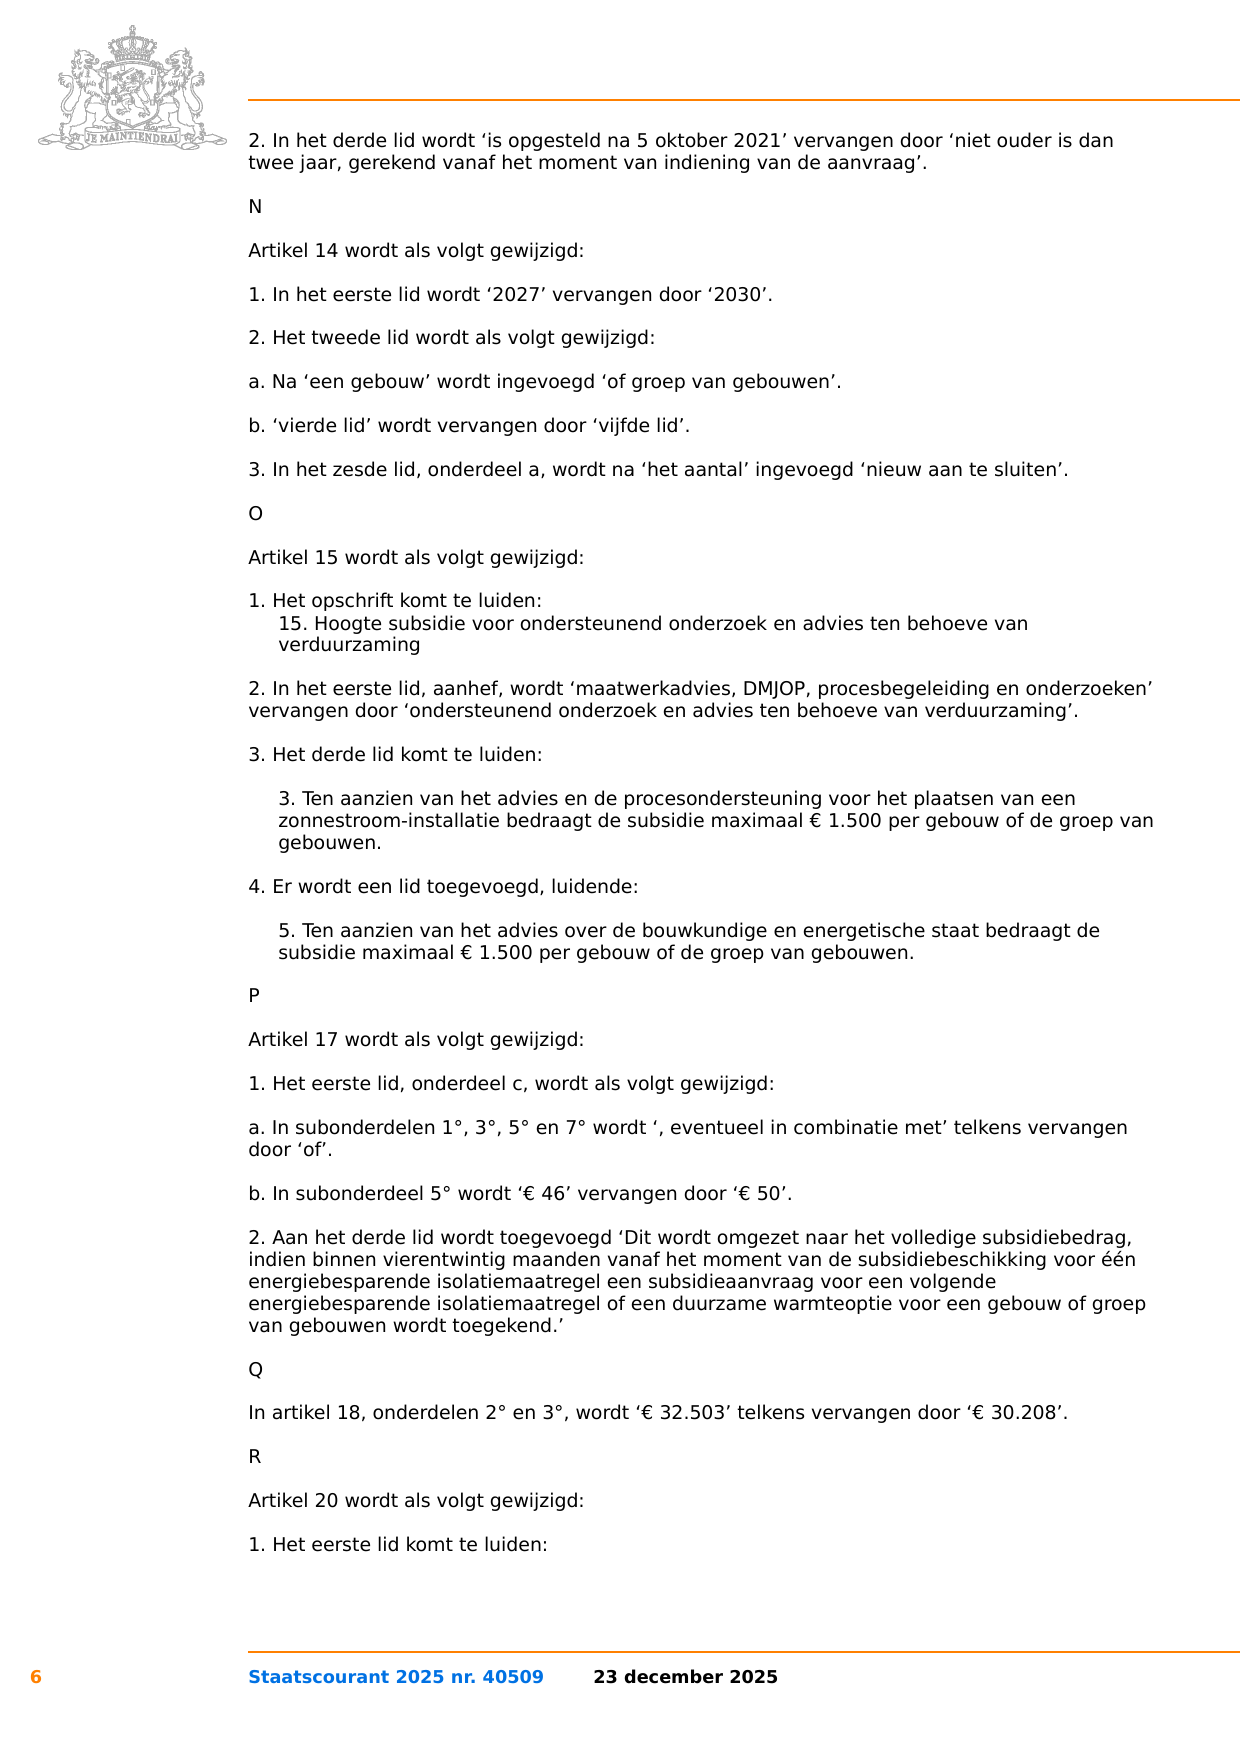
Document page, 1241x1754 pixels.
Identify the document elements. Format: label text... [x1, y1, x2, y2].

text b. In subonderdeel 5° wordt ‘€ 46’ vervangen door ‘€ 50’. [248, 1183, 1163, 1205]
text 3. Ten aanzien van het advies en de procesondersteuning voor het plaatsen van een zonnestroom-installatie bedraagt de subsidie maximaal € 1.500 per gebouw of de groep van gebouwen. [278, 788, 1163, 854]
text 1. Het opschrift komt te luiden: [248, 590, 1163, 612]
text Artikel 20 wordt als volgt gewijzigd: [248, 1490, 1163, 1512]
text Artikel 17 wordt als volgt gewijzigd: [248, 1029, 1163, 1051]
text a. In subonderdelen 1°, 3°, 5° en 7° wordt ‘, eventueel in combinatie met’ telkens vervangen door ‘of’. [248, 1117, 1163, 1161]
text Artikel 15 wordt als volgt gewijzigd: [248, 547, 1163, 568]
text 3. In het zesde lid, onderdeel a, wordt na ‘het aantal’ ingevoegd ‘nieuw aan te sluiten’. [248, 459, 1163, 481]
text 1. Het eerste lid komt te luiden: [248, 1534, 1163, 1556]
text 2. In het eerste lid, aanhef, wordt ‘maatwerkadvies, DMJOP, procesbegeleiding en onderzoeken’ vervangen door ‘ondersteunend onderzoek en advies ten behoeve van verduurzaming’. [248, 678, 1163, 722]
text 3. Het derde lid komt te luiden: [248, 744, 1163, 766]
text O [248, 503, 1163, 525]
text 1. Het eerste lid, onderdeel c, wordt als volgt gewijzigd: [248, 1073, 1163, 1095]
text 15. Hoogte subsidie voor ondersteunend onderzoek en advies ten behoeve van verduurzaming [278, 612, 1163, 656]
text 2. Het tweede lid wordt als volgt gewijzigd: [248, 327, 1163, 349]
text Q [248, 1358, 1163, 1380]
text b. ‘vierde lid’ wordt vervangen door ‘vijfde lid’. [248, 415, 1163, 437]
text N [248, 196, 1163, 218]
text 4. Er wordt een lid toegevoegd, luidende: [248, 876, 1163, 898]
text 2. In het derde lid wordt ‘is opgesteld na 5 oktober 2021’ vervangen door ‘niet ouder is dan twee jaar, gerekend vanaf het moment van indiening van de aanvraag’. [248, 130, 1163, 174]
text In artikel 18, onderdelen 2° en 3°, wordt ‘€ 32.503’ telkens vervangen door ‘€ 30.208’. [248, 1402, 1163, 1424]
text a. Na ‘een gebouw’ wordt ingevoegd ‘of groep van gebouwen’. [248, 371, 1163, 393]
text R [248, 1446, 1163, 1468]
text 2. Aan het derde lid wordt toegevoegd ‘Dit wordt omgezet naar het volledige subsidiebedrag, indien binnen vierentwintig maanden vanaf het moment van de subsidiebeschikking voor één energiebesparende isolatiemaatregel een subsidieaanvraag voor een volgende energiebesparende isolatiemaatregel of een duurzame warmteoptie voor een gebouw of groep van gebouwen wordt toegekend.’ [248, 1227, 1163, 1337]
text Artikel 14 wordt als volgt gewijzigd: [248, 239, 1163, 262]
text P [248, 985, 1163, 1007]
text 5. Ten aanzien van het advies over de bouwkundige en energetische staat bedraagt de subsidie maximaal € 1.500 per gebouw of de groep van gebouwen. [278, 919, 1163, 963]
picture [38, 25, 227, 150]
text 1. In het eerste lid wordt ‘2027’ vervangen door ‘2030’. [248, 283, 1163, 305]
